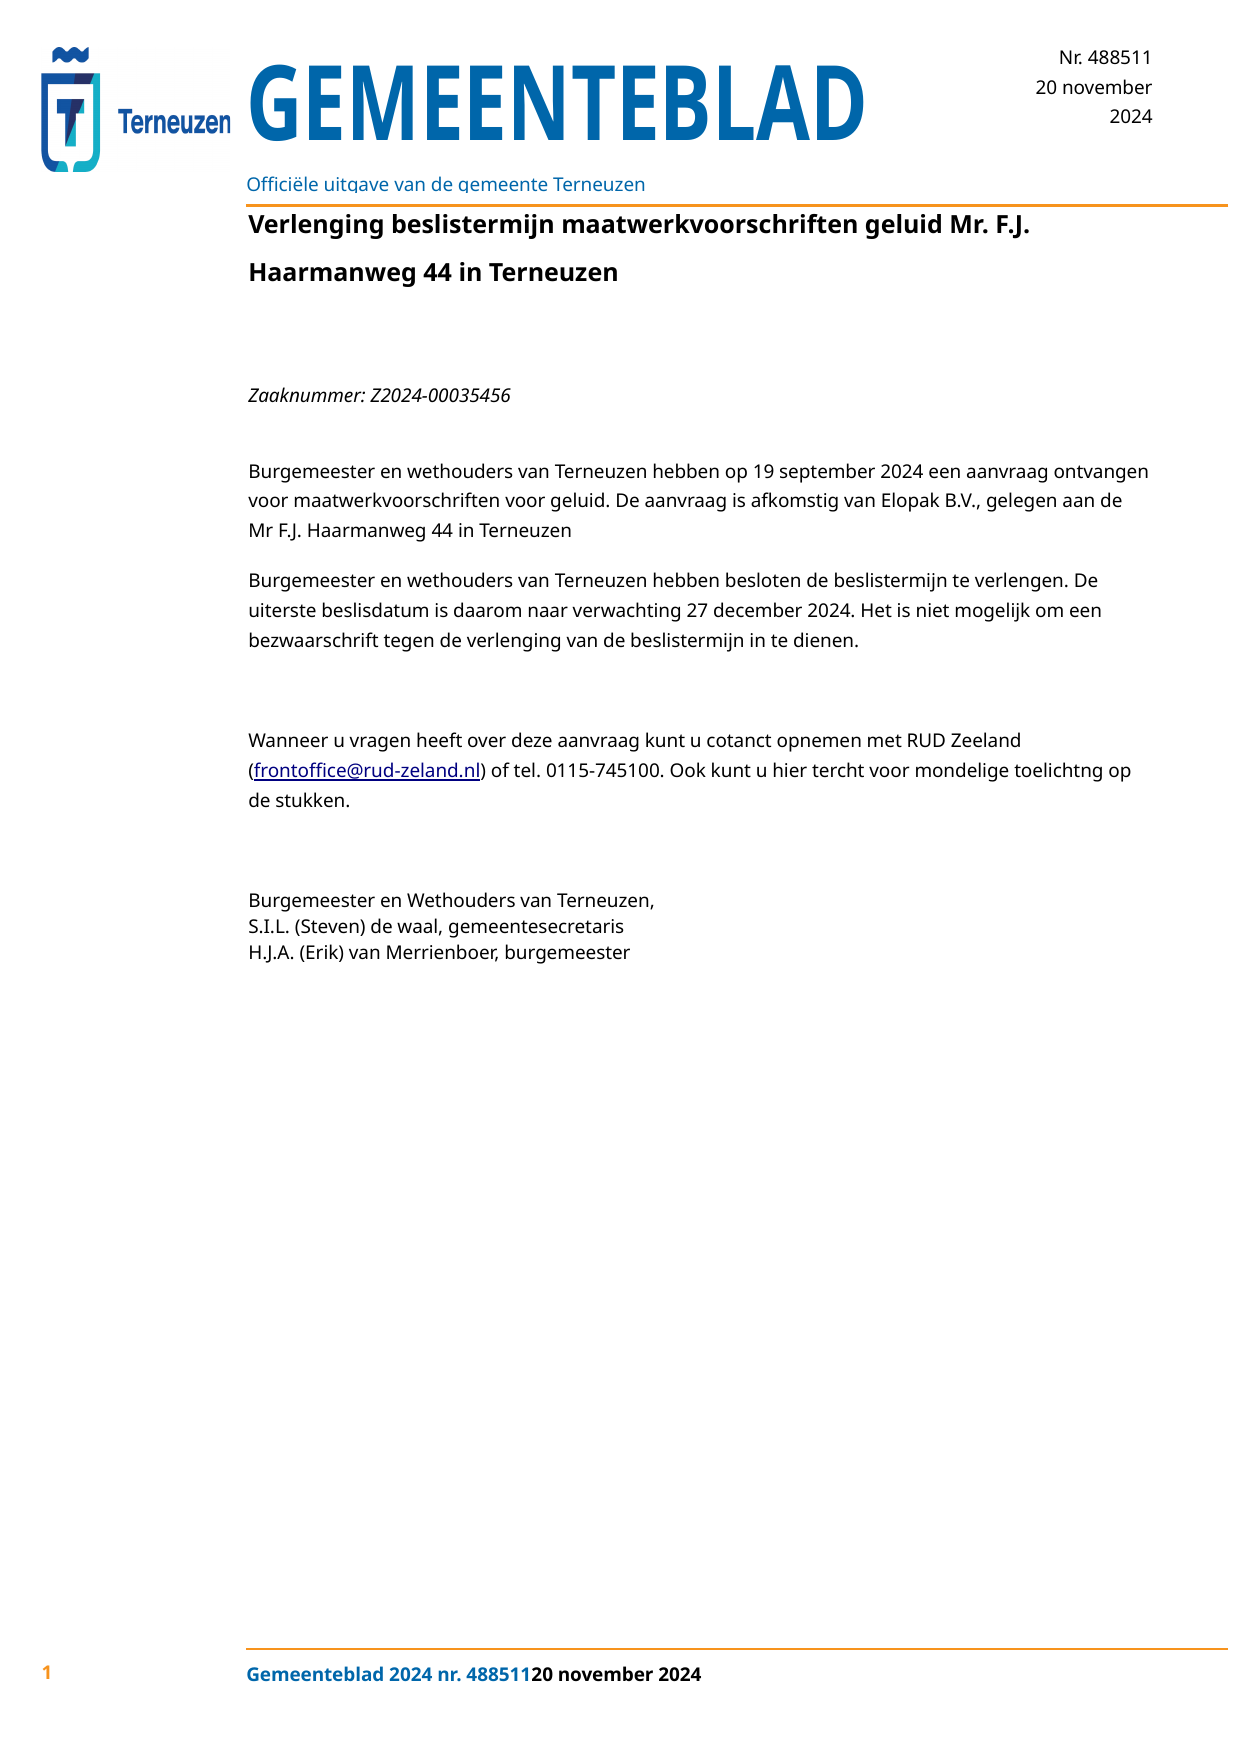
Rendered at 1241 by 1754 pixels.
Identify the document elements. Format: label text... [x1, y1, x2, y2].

table_cell S.I.L. (Steven) de waal, gemeentesecretaris [248, 914, 700, 939]
text Verlenging beslistermijn maatwerkvoorschriften geluid Mr. F.J. Haarmanweg 44 in Terneuzen [248, 207, 1152, 288]
text Burgemeester en wethouders van Terneuzen hebben op 19 september 2024 een aanvraag ontvangen voor maatwerkvoorschriften voor geluid. De aanvraag is afkomstig van Elopak B.V., gelegen aan de Mr F.J. Haarmanweg 44 in Terneuzen [248, 458, 1152, 543]
table_cell [700, 965, 1152, 991]
table_cell [248, 965, 700, 991]
table_header Burgemeester en Wethouders van Terneuzen, [248, 888, 1152, 913]
table_cell H.J.A. (Erik) van Merrienboer, burgemeester [248, 939, 1152, 965]
text Zaaknummer: Z2024-00035456 [248, 382, 1152, 408]
picture [41, 47, 231, 172]
text Wanneer u vragen heeft over deze aanvraag kunt u cotanct opnemen met RUD Zeeland (frontoffice@rud-zeland.nl) of tel. 0115-745100. Ook kunt u hier tercht voor mondelige toelichtng op de stukken. [248, 728, 1152, 812]
text Burgemeester en wethouders van Terneuzen hebben besloten de beslistermijn te verlengen. De uiterste beslisdatum is daarom naar verwachting 27 december 2024. Het is niet mogelijk om een bezwaarschrift tegen de verlenging van de beslistermijn in te dienen. [248, 568, 1152, 652]
table_cell [700, 914, 1152, 939]
